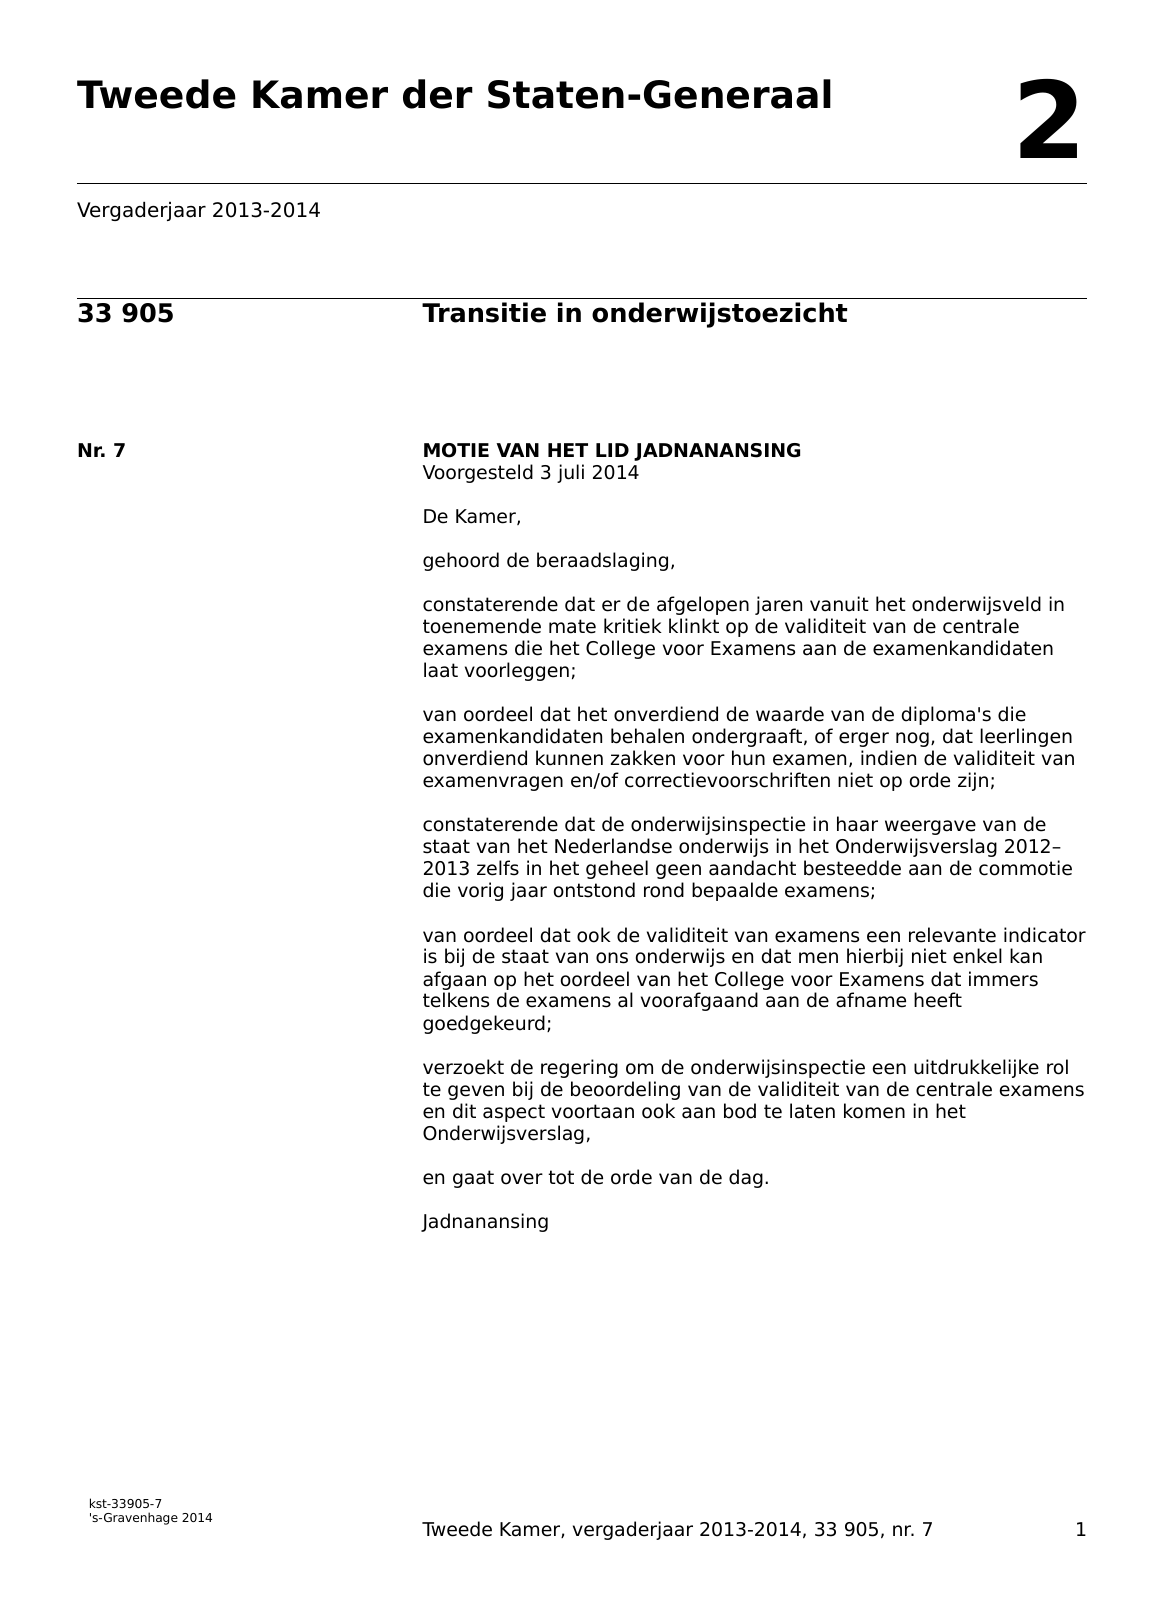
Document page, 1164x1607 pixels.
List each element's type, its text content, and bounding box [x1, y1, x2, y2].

text gehoord de beraadslaging, [422, 550, 1087, 572]
table_header Tweede Kamer der Staten-Generaal [77, 59, 886, 183]
text en gaat over tot de orde van de dag. [422, 1167, 1087, 1189]
text Jadnanansing [422, 1211, 1087, 1233]
text van oordeel dat het onverdiend de waarde van de diploma's die examenkandidaten behalen ondergraaft, of erger nog, dat leerlingen onverdiend kunnen zakken voor hun examen, indien de validiteit van examenvragen en/of correctievoorschriften niet op orde zijn; [422, 704, 1087, 792]
text constaterende dat er de afgelopen jaren vanuit het onderwijsveld in toenemende mate kritiek klinkt op de validiteit van de centrale examens die het College voor Examens aan de examenkandidaten laat voorleggen; [422, 594, 1087, 682]
table_header 2 [886, 59, 1087, 183]
text 's-Gravenhage 2014 [88, 1511, 323, 1525]
table_cell Vergaderjaar 2013-2014 [77, 184, 1087, 298]
text De Kamer, [422, 506, 1087, 528]
text constaterende dat de onderwijsinspectie in haar weergave van de staat van het Nederlandse onderwijs in het Onderwijsverslag 2012–2013 zelfs in het geheel geen aandacht besteedde aan de commotie die vorig jaar ontstond rond bepaalde examens; [422, 814, 1087, 902]
subtitle Nr. 7 MOTIE VAN HET LID JADNANANSING [77, 440, 1087, 462]
text verzoekt de regering om de onderwijsinspectie een uitdrukkelijke rol te geven bij de beoordeling van de validiteit van de centrale examens en dit aspect voortaan ook aan bod te laten komen in het Onderwijsverslag, [422, 1057, 1087, 1144]
text van oordeel dat ook de validiteit van examens een relevante indicator is bij de staat van ons onderwijs en dat men hierbij niet enkel kan afgaan op het oordeel van het College voor Examens dat immers telkens de examens al voorafgaand aan de afname heeft goedgekeurd; [422, 924, 1087, 1034]
text kst-33905-7 [88, 1497, 323, 1511]
text Voorgesteld 3 juli 2014 [422, 462, 1087, 484]
subtitle 33 905 Transitie in onderwijstoezicht [77, 299, 1087, 329]
